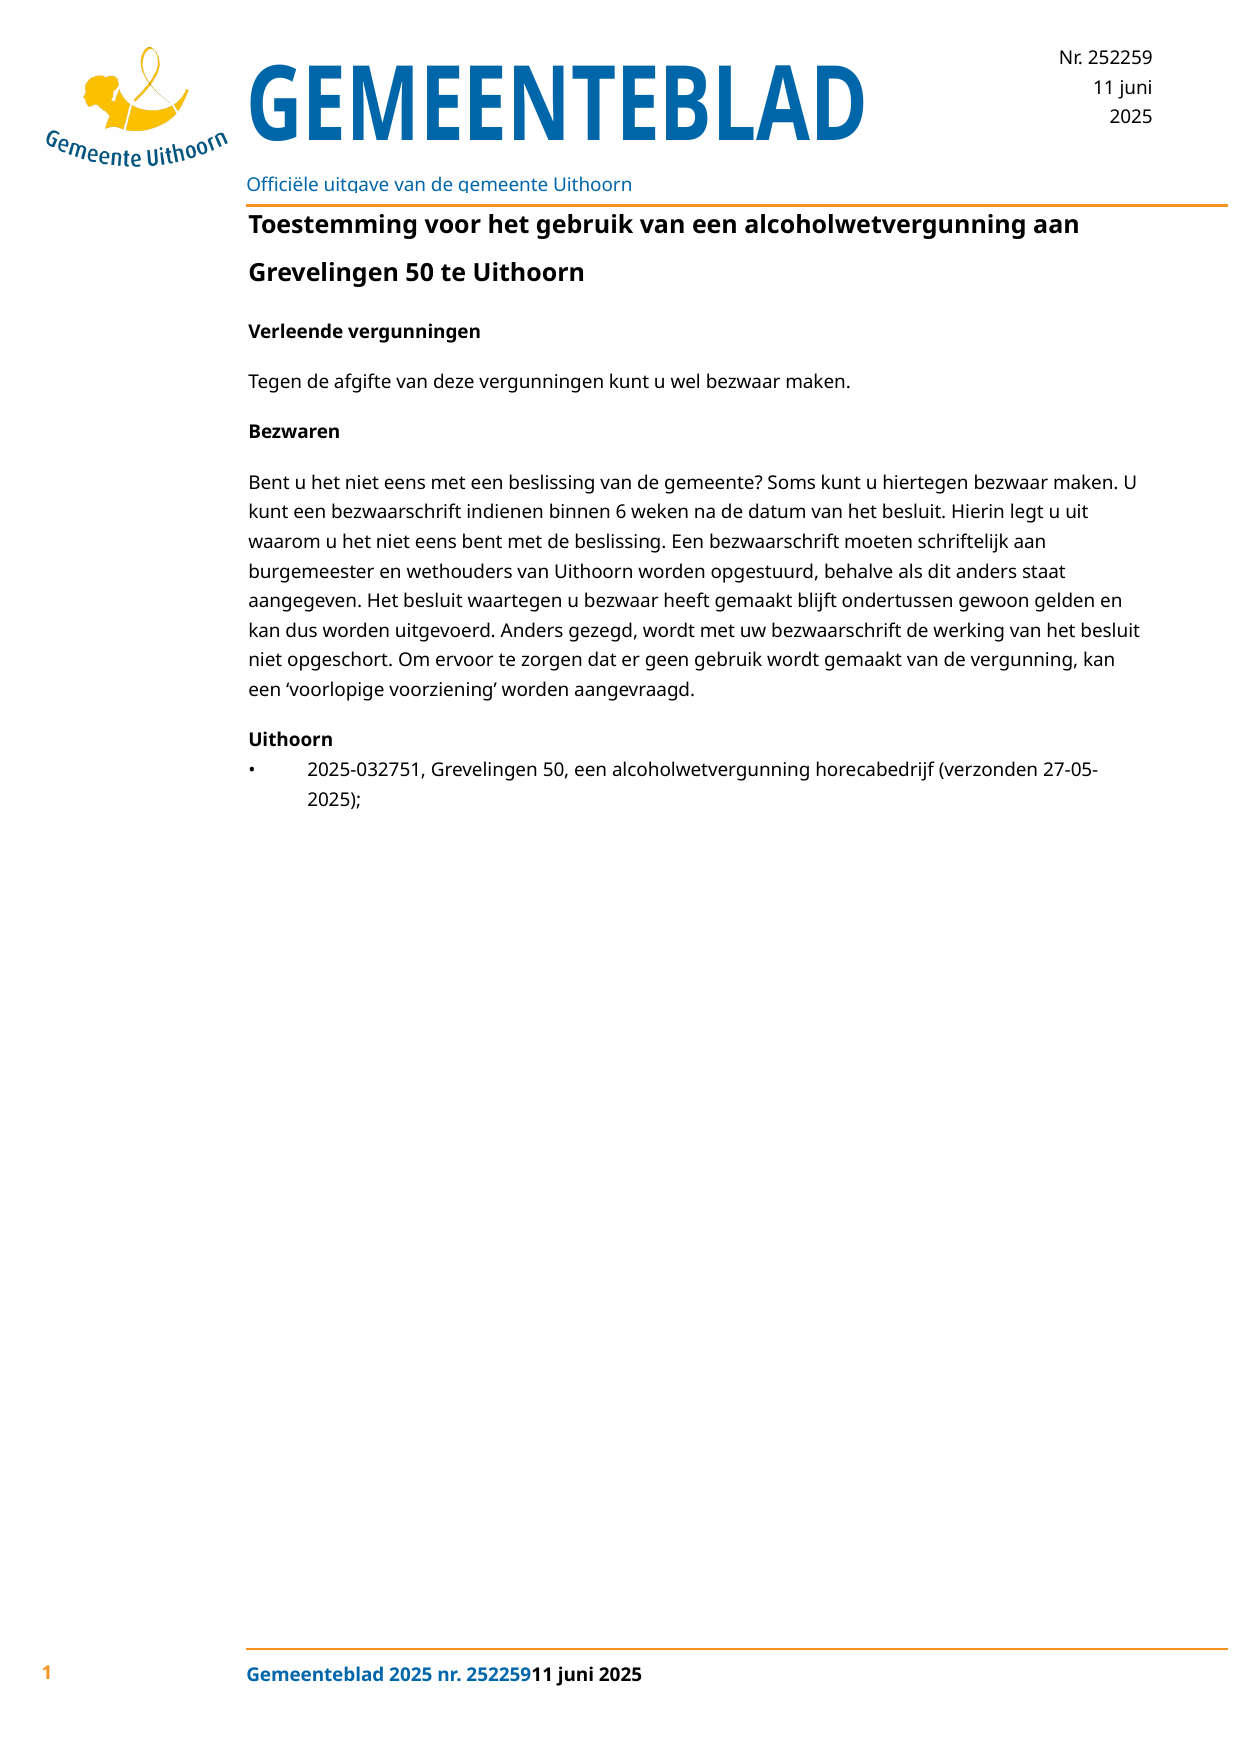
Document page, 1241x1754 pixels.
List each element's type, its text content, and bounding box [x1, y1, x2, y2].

text Uithoorn [248, 727, 1152, 752]
text Bezwaren [248, 419, 1152, 444]
list 2025-032751, Grevelingen 50, een alcoholwetvergunning horecabedrijf (verzonden 27-05-2025); [248, 756, 1152, 812]
text Bent u het niet eens met een beslissing van de gemeente? Soms kunt u hiertegen bezwaar maken. U kunt een bezwaarschrift indienen binnen 6 weken na de datum van het besluit. Hierin legt u uit waarom u het niet eens bent met de beslissing. Een bezwaarschrift moeten schriftelijk aan burgemeester en wethouders van Uithoorn worden opgestuurd, behalve als dit anders staat aangegeven. Het besluit waartegen u bezwaar heeft gemaakt blijft ondertussen gewoon gelden en kan dus worden uitgevoerd. Anders gezegd, wordt met uw bezwaarschrift de werking van het besluit niet opgeschort. Om ervoor te zorgen dat er geen gebruik wordt gemaakt van de vergunning, kan een ‘voorlopige voorziening’ worden aangevraagd. [248, 469, 1152, 702]
text Verleende vergunningen [248, 318, 1152, 344]
text Tegen de afgifte van deze vergunningen kunt u wel bezwaar maken. [248, 368, 1152, 394]
picture [41, 47, 231, 172]
text Toestemming voor het gebruik van een alcoholwetvergunning aan Grevelingen 50 te Uithoorn [248, 207, 1152, 288]
